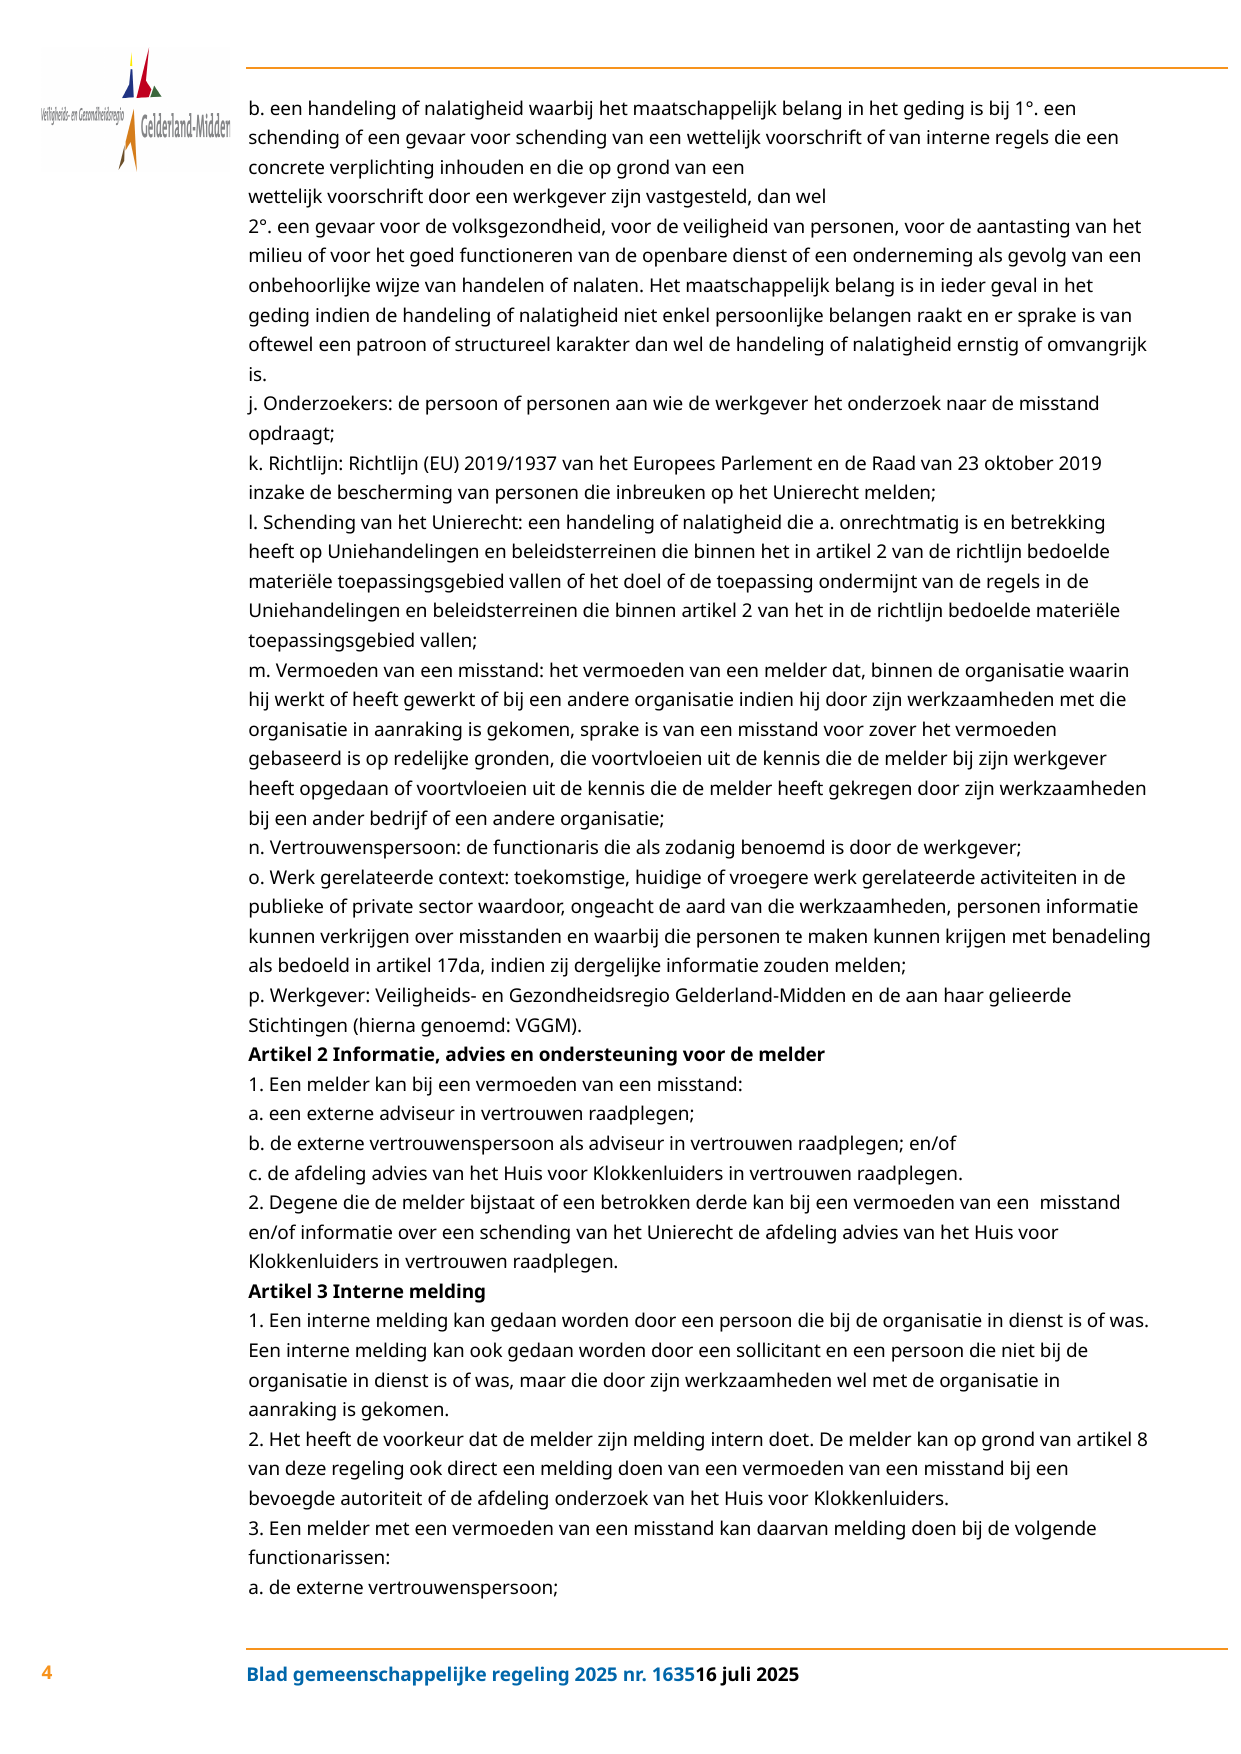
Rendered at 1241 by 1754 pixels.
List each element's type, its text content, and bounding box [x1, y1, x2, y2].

text Artikel 2 Informatie, advies en ondersteuning voor de melder [248, 1041, 1152, 1067]
text 2. Het heeft de voorkeur dat de melder zijn melding intern doet. De melder kan op grond van artikel 8 van deze regeling ook direct een melding doen van een vermoeden van een misstand bij een bevoegde autoriteit of de afdeling onderzoek van het Huis voor Klokkenluiders. [248, 1426, 1152, 1511]
text n. Vertrouwenspersoon: de functionaris die als zodanig benoemd is door de werkgever; [248, 834, 1152, 860]
text b. een handeling of nalatigheid waarbij het maatschappelijk belang in het geding is bij 1°. een schending of een gevaar voor schending van een wettelijk voorschrift of van interne regels die een concrete verplichting inhouden en die op grond van een [248, 95, 1152, 180]
text a. een externe adviseur in vertrouwen raadplegen; [248, 1101, 1152, 1126]
text o. Werk gerelateerde context: toekomstige, huidige of vroegere werk gerelateerde activiteiten in de publieke of private sector waardoor, ongeacht de aard van die werkzaamheden, personen informatie kunnen verkrijgen over misstanden en waarbij die personen te maken kunnen krijgen met benadeling als bedoeld in artikel 17da, indien zij dergelijke informatie zouden melden; [248, 864, 1152, 978]
text j. Onderzoekers: de persoon of personen aan wie de werkgever het onderzoek naar de misstand opdraagt; [248, 391, 1152, 446]
text 1. Een interne melding kan gedaan worden door een persoon die bij de organisatie in dienst is of was. Een interne melding kan ook gedaan worden door een sollicitant en een persoon die niet bij de organisatie in dienst is of was, maar die door zijn werkzaamheden wel met de organisatie in aanraking is gekomen. [248, 1308, 1152, 1422]
text a. de externe vertrouwenspersoon; [248, 1574, 1152, 1600]
text 2. Degene die de melder bijstaat of een betrokken derde kan bij een vermoeden van een misstand en/of informatie over een schending van het Unierecht de afdeling advies van het Huis voor Klokkenluiders in vertrouwen raadplegen. [248, 1189, 1152, 1274]
text 1. Een melder kan bij een vermoeden van een misstand: [248, 1071, 1152, 1097]
text Artikel 3 Interne melding [248, 1278, 1152, 1304]
text l. Schending van het Unierecht: een handeling of nalatigheid die a. onrechtmatig is en betrekking heeft op Uniehandelingen en beleidsterreinen die binnen het in artikel 2 van de richtlijn bedoelde materiële toepassingsgebied vallen of het doel of de toepassing ondermijnt van de regels in de Uniehandelingen en beleidsterreinen die binnen artikel 2 van het in de richtlijn bedoelde materiële toepassingsgebied vallen; [248, 509, 1152, 653]
text 2°. een gevaar voor de volksgezondheid, voor de veiligheid van personen, voor de aantasting van het milieu of voor het goed functioneren van de openbare dienst of een onderneming als gevolg van een onbehoorlijke wijze van handelen of nalaten. Het maatschappelijk belang is in ieder geval in het geding indien de handeling of nalatigheid niet enkel persoonlijke belangen raakt en er sprake is van oftewel een patroon of structureel karakter dan wel de handeling of nalatigheid ernstig of omvangrijk is. [248, 213, 1152, 387]
text m. Vermoeden van een misstand: het vermoeden van een melder dat, binnen de organisatie waarin hij werkt of heeft gewerkt of bij een andere organisatie indien hij door zijn werkzaamheden met die organisatie in aanraking is gekomen, sprake is van een misstand voor zover het vermoeden gebaseerd is op redelijke gronden, die voortvloeien uit de kennis die de melder bij zijn werkgever heeft opgedaan of voortvloeien uit de kennis die de melder heeft gekregen door zijn werkzaamheden bij een ander bedrijf of een andere organisatie; [248, 657, 1152, 831]
text k. Richtlijn: Richtlijn (EU) 2019/1937 van het Europees Parlement en de Raad van 23 oktober 2019 inzake de bescherming van personen die inbreuken op het Unierecht melden; [248, 450, 1152, 505]
text c. de afdeling advies van het Huis voor Klokkenluiders in vertrouwen raadplegen. [248, 1160, 1152, 1186]
text b. de externe vertrouwenspersoon als adviseur in vertrouwen raadplegen; en/of [248, 1130, 1152, 1156]
text 3. Een melder met een vermoeden van een misstand kan daarvan melding doen bij de volgende functionarissen: [248, 1515, 1152, 1570]
text p. Werkgever: Veiligheids- en Gezondheidsregio Gelderland-Midden en de aan haar gelieerde Stichtingen (hierna genoemd: VGGM). [248, 982, 1152, 1038]
text wettelijk voorschrift door een werkgever zijn vastgesteld, dan wel [248, 183, 1152, 209]
picture [41, 47, 231, 172]
